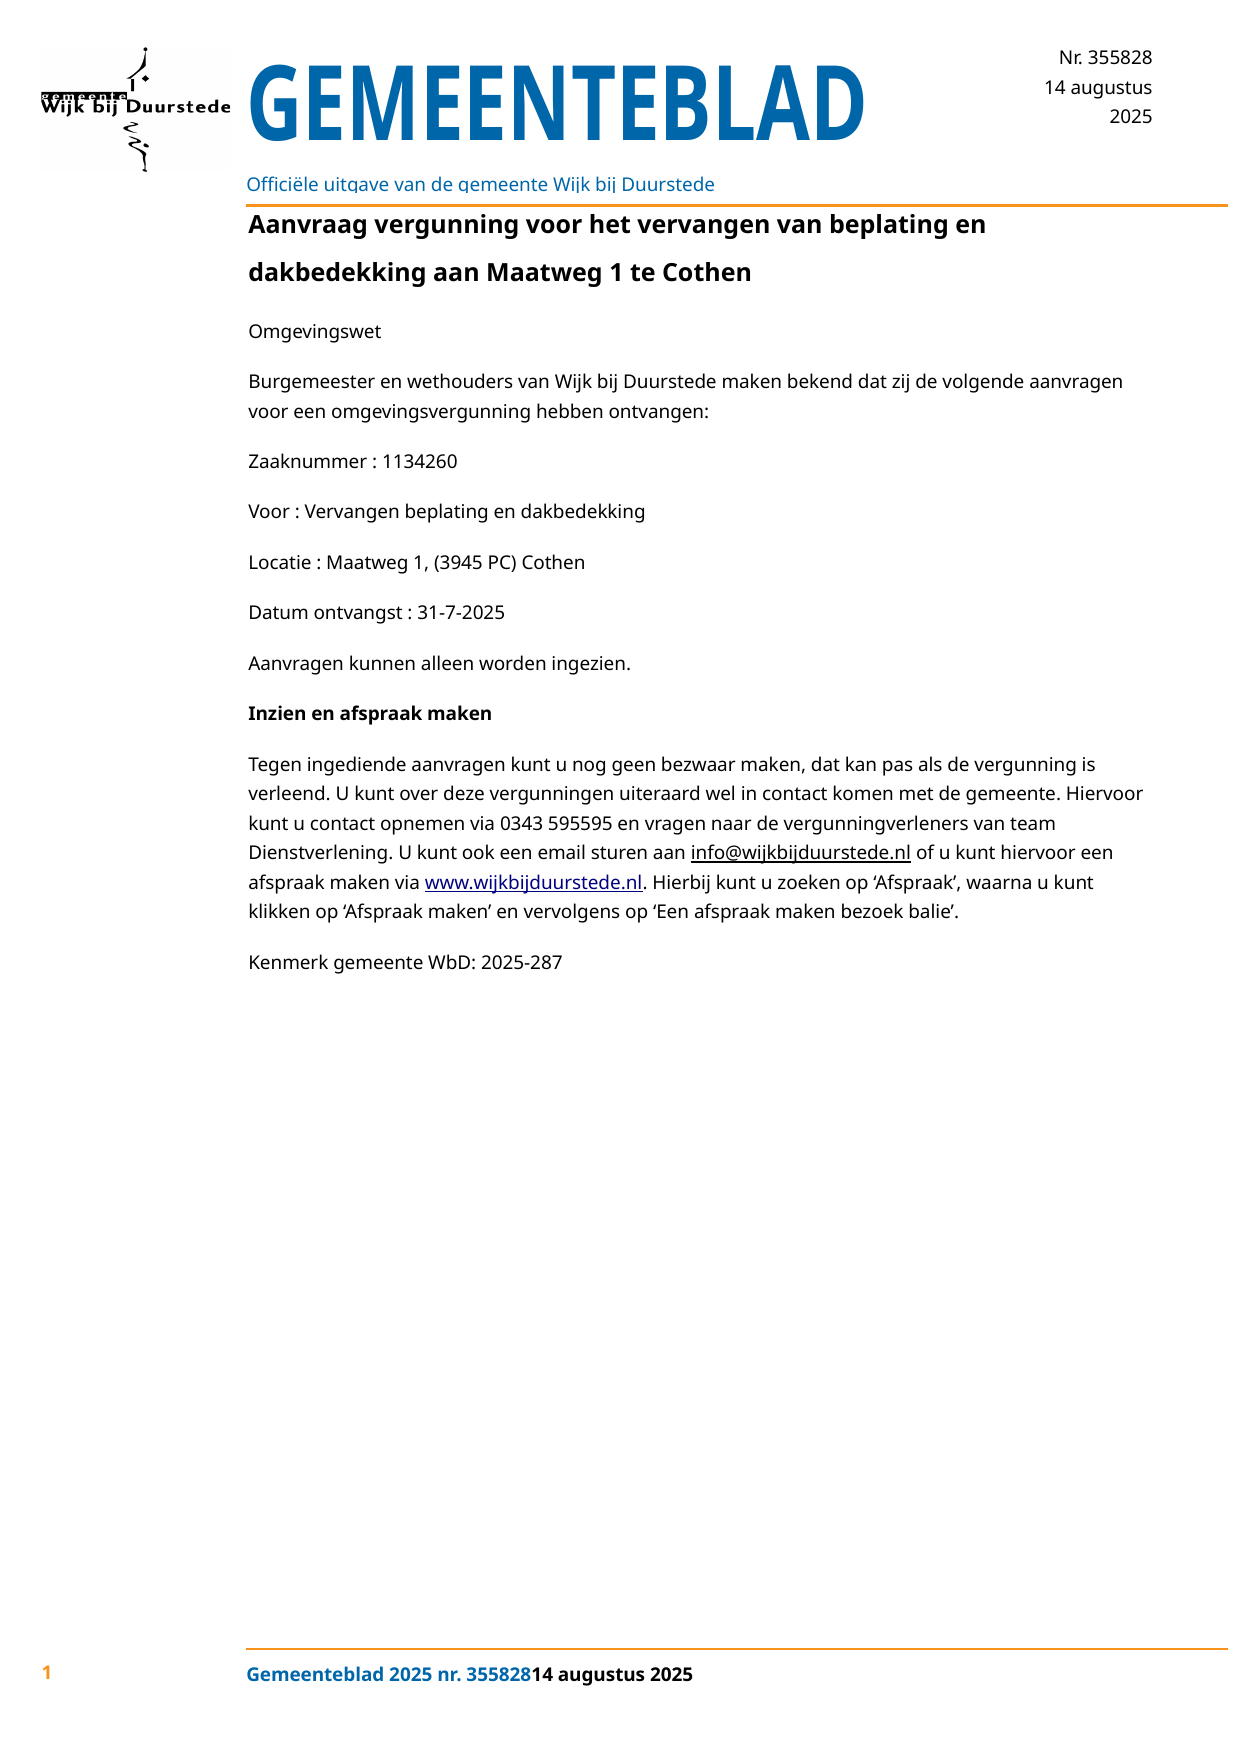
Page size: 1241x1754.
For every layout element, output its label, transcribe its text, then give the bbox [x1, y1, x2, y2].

text Kenmerk gemeente WbD: 2025-287 [248, 949, 1152, 975]
text Tegen ingediende aanvragen kunt u nog geen bezwaar maken, dat kan pas als de vergunning is verleend. U kunt over deze vergunningen uiteraard wel in contact komen met de gemeente. Hiervoor kunt u contact opnemen via 0343 595595 en vragen naar de vergunningverleners van team Dienstverlening. U kunt ook een email sturen aan info@wijkbijduurstede.nl of u kunt hiervoor een afspraak maken via www.wijkbijduurstede.nl. Hierbij kunt u zoeken op ‘Afspraak’, waarna u kunt klikken op ‘Afspraak maken’ en vervolgens op ‘Een afspraak maken bezoek balie’. [248, 751, 1152, 924]
text Datum ontvangst : 31-7-2025 [248, 599, 1152, 625]
text Inzien en afspraak maken [248, 700, 1152, 726]
text Aanvragen kunnen alleen worden ingezien. [248, 650, 1152, 676]
picture [41, 47, 231, 172]
text Voor : Vervangen beplating en dakbedekking [248, 499, 1152, 524]
text Aanvraag vergunning voor het vervangen van beplating en dakbedekking aan Maatweg 1 te Cothen [248, 207, 1152, 288]
text Burgemeester en wethouders van Wijk bij Duurstede maken bekend dat zij de volgende aanvragen voor een omgevingsvergunning hebben ontvangen: [248, 368, 1152, 424]
text Locatie : Maatweg 1, (3945 PC) Cothen [248, 549, 1152, 575]
text Omgevingswet [248, 318, 1152, 344]
text Zaaknummer : 1134260 [248, 448, 1152, 474]
